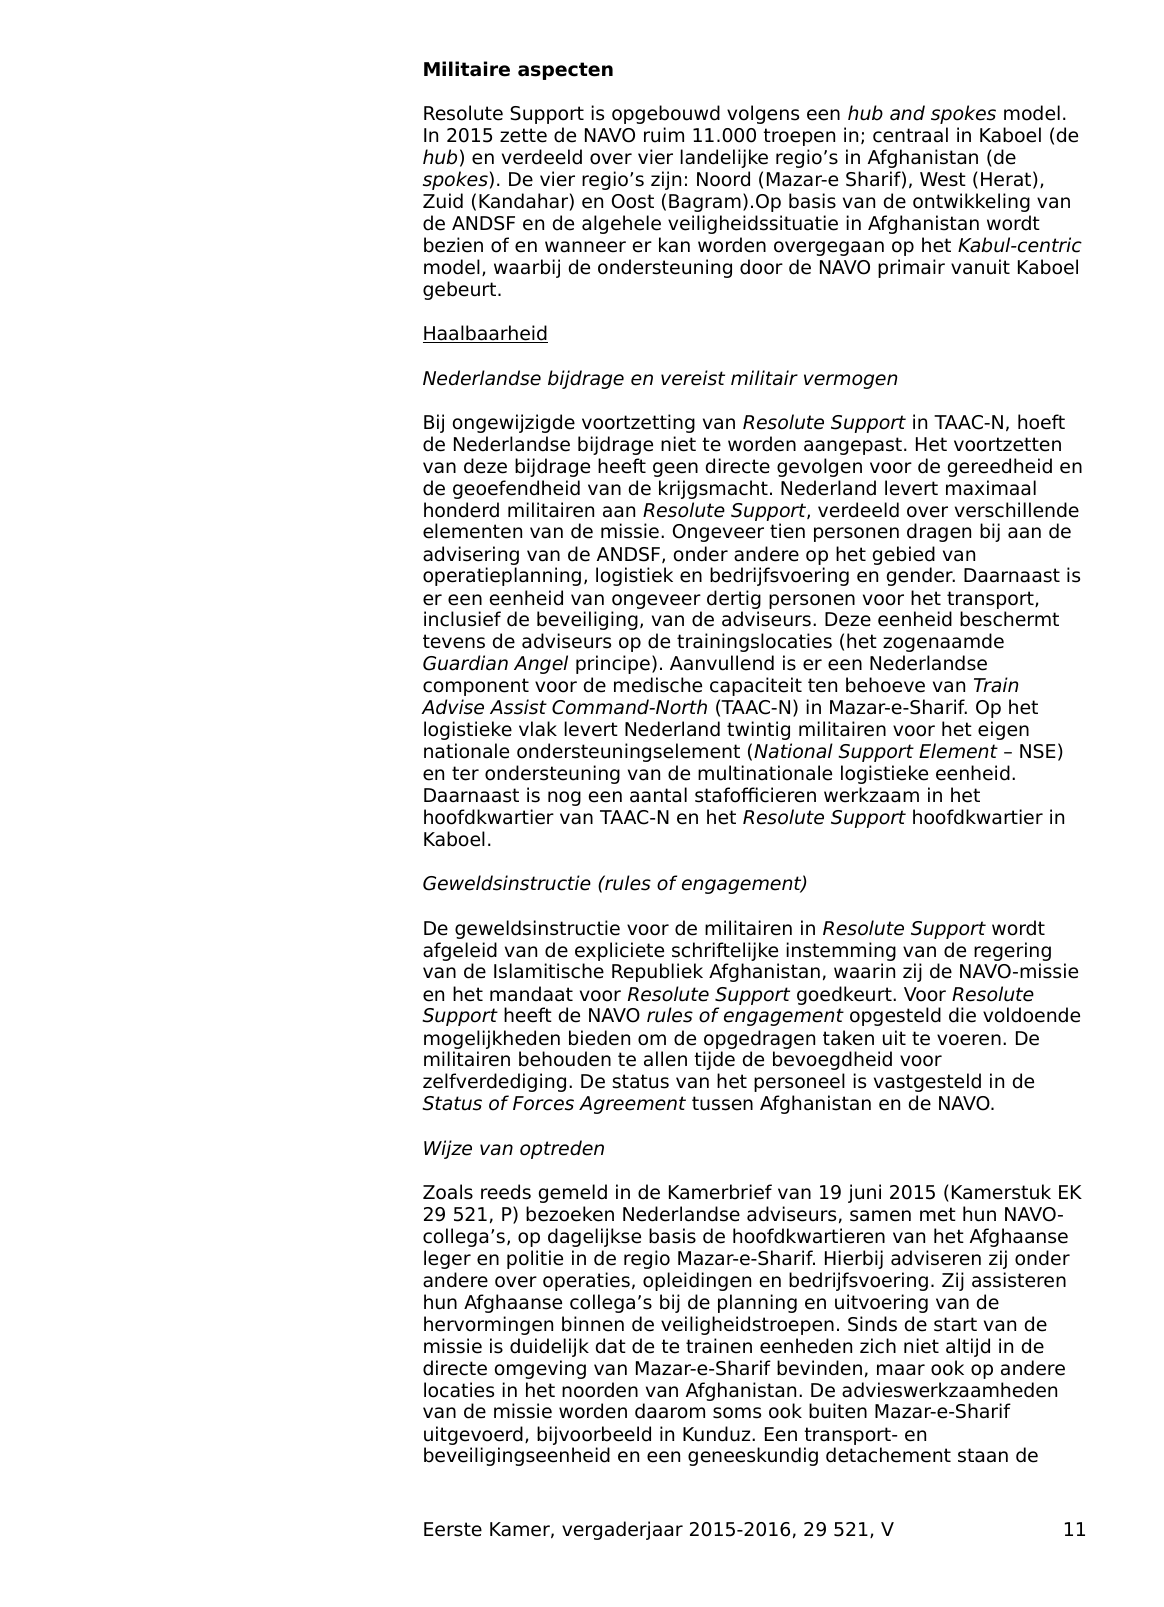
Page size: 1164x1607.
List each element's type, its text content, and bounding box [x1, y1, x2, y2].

subtitle Geweldsinstructie (rules of engagement) [422, 873, 1087, 895]
text Bij ongewijzigde voortzetting van Resolute Support in TAAC-N, hoeft de Nederlandse bijdrage niet te worden aangepast. Het voortzetten van deze bijdrage heeft geen directe gevolgen voor de gereedheid en de geoefendheid van de krijgsmacht. Nederland levert maximaal honderd militairen aan Resolute Support, verdeeld over verschillende elementen van de missie. Ongeveer tien personen dragen bij aan de advisering van de ANDSF, onder andere op het gebied van operatieplanning, logistiek en bedrijfsvoering en gender. Daarnaast is er een eenheid van ongeveer dertig personen voor het transport, inclusief de beveiliging, van de adviseurs. Deze eenheid beschermt tevens de adviseurs op de trainingslocaties (het zogenaamde Guardian Angel principe). Aanvullend is er een Nederlandse component voor de medische capaciteit ten behoeve van Train Advise Assist Command-North (TAAC-N) in Mazar-e-Sharif. Op het logistieke vlak levert Nederland twintig militairen voor het eigen nationale ondersteuningselement (National Support Element – NSE) en ter ondersteuning van de multinationale logistieke eenheid. Daarnaast is nog een aantal stafofficieren werkzaam in het hoofdkwartier van TAAC-N en het Resolute Support hoofdkwartier in Kaboel. [422, 412, 1087, 851]
subtitle Nederlandse bijdrage en vereist militair vermogen [422, 367, 1087, 389]
subtitle Haalbaarheid [422, 323, 1087, 345]
subtitle Wijze van optreden [422, 1137, 1087, 1159]
text Resolute Support is opgebouwd volgens een hub and spokes model. In 2015 zette de NAVO ruim 11.000 troepen in; centraal in Kaboel (de hub) en verdeeld over vier landelijke regio’s in Afghanistan (de spokes). De vier regio’s zijn: Noord (Mazar-e Sharif), West (Herat), Zuid (Kandahar) en Oost (Bagram).Op basis van de ontwikkeling van de ANDSF en de algehele veiligheidssituatie in Afghanistan wordt bezien of en wanneer er kan worden overgegaan op het Kabul-centric model, waarbij de ondersteuning door de NAVO primair vanuit Kaboel gebeurt. [422, 103, 1087, 301]
text De geweldsinstructie voor de militairen in Resolute Support wordt afgeleid van de expliciete schriftelijke instemming van de regering van de Islamitische Republiek Afghanistan, waarin zij de NAVO-missie en het mandaat voor Resolute Support goedkeurt. Voor Resolute Support heeft de NAVO rules of engagement opgesteld die voldoende mogelijkheden bieden om de opgedragen taken uit te voeren. De militairen behouden te allen tijde de bevoegdheid voor zelfverdediging. De status van het personeel is vastgesteld in de Status of Forces Agreement tussen Afghanistan en de NAVO. [422, 917, 1087, 1115]
text Zoals reeds gemeld in de Kamerbrief van 19 juni 2015 (Kamerstuk EK 29 521, P) bezoeken Nederlandse adviseurs, samen met hun NAVO-collega’s, op dagelijkse basis de hoofdkwartieren van het Afghaanse leger en politie in de regio Mazar-e-Sharif. Hierbij adviseren zij onder andere over operaties, opleidingen en bedrijfsvoering. Zij assisteren hun Afghaanse collega’s bij de planning en uitvoering van de hervormingen binnen de veiligheidstroepen. Sinds de start van de missie is duidelijk dat de te trainen eenheden zich niet altijd in de directe omgeving van Mazar-e-Sharif bevinden, maar ook op andere locaties in het noorden van Afghanistan. De advieswerkzaamheden van de missie worden daarom soms ook buiten Mazar-e-Sharif uitgevoerd, bijvoorbeeld in Kunduz. Een transport- en beveiligingseenheid en een geneeskundig detachement staan de [422, 1182, 1087, 1467]
subtitle Militaire aspecten [422, 59, 1087, 81]
